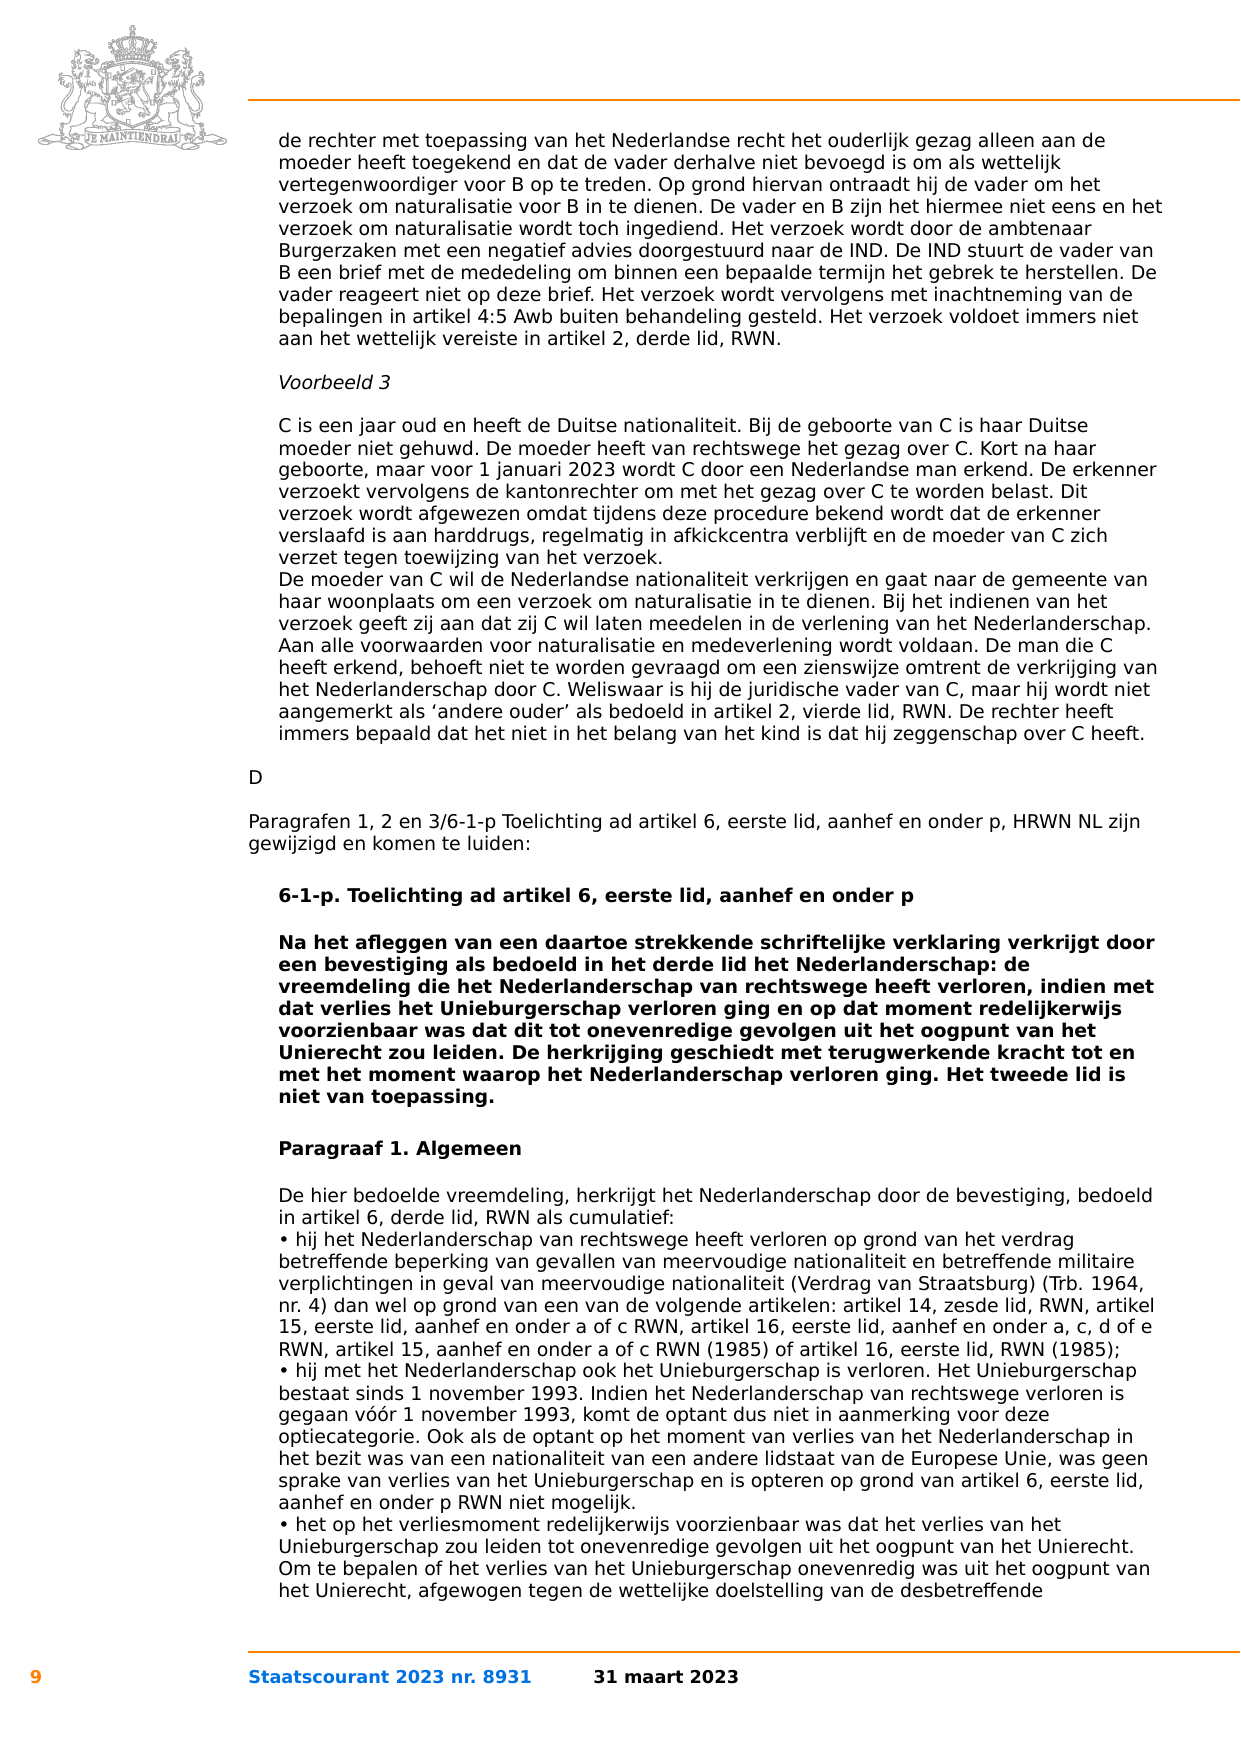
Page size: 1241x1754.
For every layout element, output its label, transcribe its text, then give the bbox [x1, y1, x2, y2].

text D [248, 767, 1163, 789]
subtitle Paragraaf 1. Algemeen [278, 1138, 1163, 1159]
subtitle Voorbeeld 3 [278, 372, 1163, 393]
subtitle 6-1-p. Toelichting ad artikel 6, eerste lid, aanhef en onder p [278, 885, 1163, 907]
text • hij het Nederlanderschap van rechtswege heeft verloren op grond van het verdrag betreffende beperking van gevallen van meervoudige nationaliteit en betreffende militaire verplichtingen in geval van meervoudige nationaliteit (Verdrag van Straatsburg) (Trb. 1964, nr. 4) dan wel op grond van een van de volgende artikelen: artikel 14, zesde lid, RWN, artikel 15, eerste lid, aanhef en onder a of c RWN, artikel 16, eerste lid, aanhef en onder a, c, d of e RWN, artikel 15, aanhef en onder a of c RWN (1985) of artikel 16, eerste lid, RWN (1985); [278, 1228, 1163, 1360]
text Na het afleggen van een daartoe strekkende schriftelijke verklaring verkrijgt door een bevestiging als bedoeld in het derde lid het Nederlanderschap: de vreemdeling die het Nederlanderschap van rechtswege heeft verloren, indien met dat verlies het Unieburgerschap verloren ging en op dat moment redelijkerwijs voorzienbaar was dat dit tot onevenredige gevolgen uit het oogpunt van het Unierecht zou leiden. De herkrijging geschiedt met terugwerkende kracht tot en met het moment waarop het Nederlanderschap verloren ging. Het tweede lid is niet van toepassing. [278, 932, 1163, 1108]
text • het op het verliesmoment redelijkerwijs voorzienbaar was dat het verlies van het Unieburgerschap zou leiden tot onevenredige gevolgen uit het oogpunt van het Unierecht. Om te bepalen of het verlies van het Unieburgerschap onevenredig was uit het oogpunt van het Unierecht, afgewogen tegen de wettelijke doelstelling van de desbetreffende [278, 1514, 1163, 1602]
text De moeder van C wil de Nederlandse nationaliteit verkrijgen en gaat naar de gemeente van haar woonplaats om een verzoek om naturalisatie in te dienen. Bij het indienen van het verzoek geeft zij aan dat zij C wil laten meedelen in de verlening van het Nederlanderschap. Aan alle voorwaarden voor naturalisatie en medeverlening wordt voldaan. De man die C heeft erkend, behoeft niet te worden gevraagd om een zienswijze omtrent de verkrijging van het Nederlanderschap door C. Weliswaar is hij de juridische vader van C, maar hij wordt niet aangemerkt als ‘andere ouder’ als bedoeld in artikel 2, vierde lid, RWN. De rechter heeft immers bepaald dat het niet in het belang van het kind is dat hij zeggenschap over C heeft. [278, 569, 1163, 745]
text Paragrafen 1, 2 en 3/6-1-p Toelichting ad artikel 6, eerste lid, aanhef en onder p, HRWN NL zijn gewijzigd en komen te luiden: [248, 811, 1163, 855]
text • hij met het Nederlanderschap ook het Unieburgerschap is verloren. Het Unieburgerschap bestaat sinds 1 november 1993. Indien het Nederlanderschap van rechtswege verloren is gegaan vóór 1 november 1993, komt de optant dus niet in aanmerking voor deze optiecategorie. Ook als de optant op het moment van verlies van het Nederlanderschap in het bezit was van een nationaliteit van een andere lidstaat van de Europese Unie, was geen sprake van verlies van het Unieburgerschap en is opteren op grond van artikel 6, eerste lid, aanhef en onder p RWN niet mogelijk. [278, 1360, 1163, 1514]
text de rechter met toepassing van het Nederlandse recht het ouderlijk gezag alleen aan de moeder heeft toegekend en dat de vader derhalve niet bevoegd is om als wettelijk vertegenwoordiger voor B op te treden. Op grond hiervan ontraadt hij de vader om het verzoek om naturalisatie voor B in te dienen. De vader en B zijn het hiermee niet eens en het verzoek om naturalisatie wordt toch ingediend. Het verzoek wordt door de ambtenaar Burgerzaken met een negatief advies doorgestuurd naar de IND. De IND stuurt de vader van B een brief met de mededeling om binnen een bepaalde termijn het gebrek te herstellen. De vader reageert niet op deze brief. Het verzoek wordt vervolgens met inachtneming van de bepalingen in artikel 4:5 Awb buiten behandeling gesteld. Het verzoek voldoet immers niet aan het wettelijk vereiste in artikel 2, derde lid, RWN. [278, 130, 1163, 350]
text De hier bedoelde vreemdeling, herkrijgt het Nederlanderschap door de bevestiging, bedoeld in artikel 6, derde lid, RWN als cumulatief: [278, 1184, 1163, 1228]
picture [38, 25, 227, 150]
text C is een jaar oud en heeft de Duitse nationaliteit. Bij de geboorte van C is haar Duitse moeder niet gehuwd. De moeder heeft van rechtswege het gezag over C. Kort na haar geboorte, maar voor 1 januari 2023 wordt C door een Nederlandse man erkend. De erkenner verzoekt vervolgens de kantonrechter om met het gezag over C te worden belast. Dit verzoek wordt afgewezen omdat tijdens deze procedure bekend wordt dat de erkenner verslaafd is aan harddrugs, regelmatig in afkickcentra verblijft en de moeder van C zich verzet tegen toewijzing van het verzoek. [278, 415, 1163, 569]
